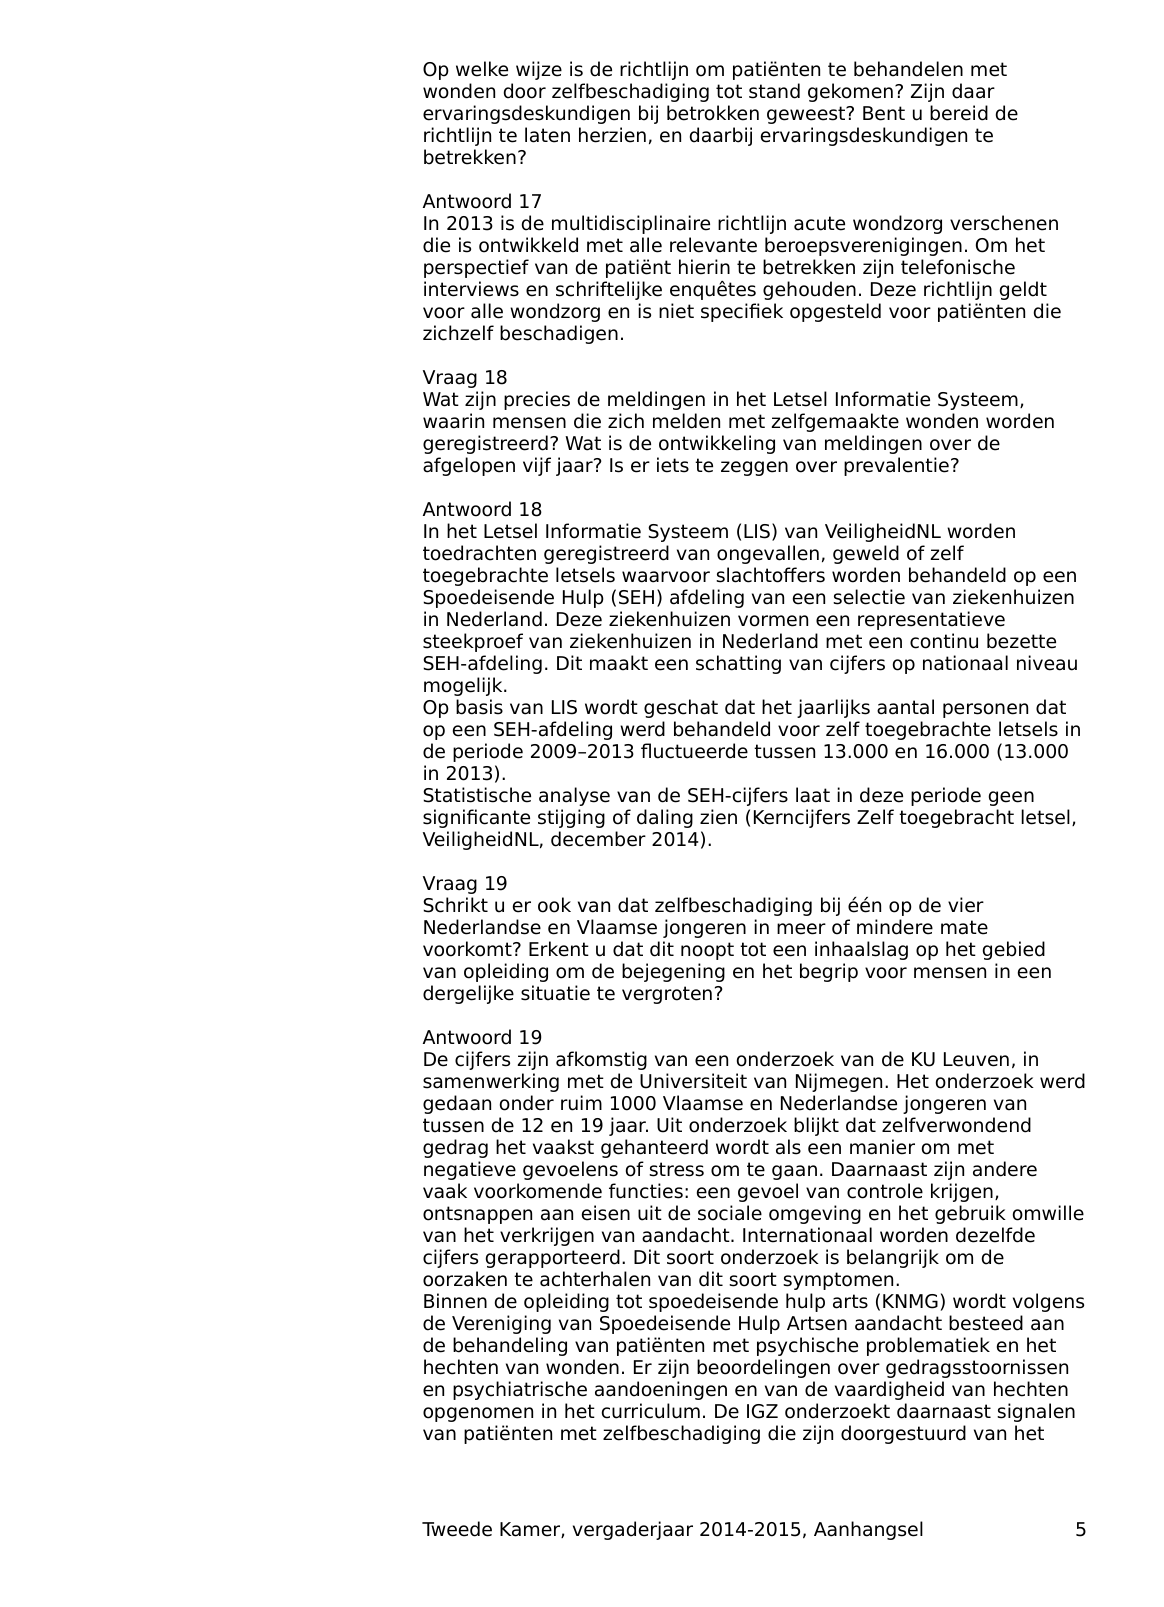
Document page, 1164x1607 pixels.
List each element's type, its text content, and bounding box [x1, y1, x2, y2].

text Binnen de opleiding tot spoedeisende hulp arts (KNMG) wordt volgens de Vereniging van Spoedeisende Hulp Artsen aandacht besteed aan de behandeling van patiënten met psychische problematiek en het hechten van wonden. Er zijn beoordelingen over gedragsstoornissen en psychiatrische aandoeningen en van de vaardigheid van hechten opgenomen in het curriculum. De IGZ onderzoekt daarnaast signalen van patiënten met zelfbeschadiging die zijn doorgestuurd van het [422, 1291, 1087, 1445]
text Schrikt u er ook van dat zelfbeschadiging bij één op de vier Nederlandse en Vlaamse jongeren in meer of mindere mate voorkomt? Erkent u dat dit noopt tot een inhaalslag op het gebied van opleiding om de bejegening en het begrip voor mensen in een dergelijke situatie te vergroten? [422, 895, 1087, 1005]
text Statistische analyse van de SEH-cijfers laat in deze periode geen significante stijging of daling zien (Kerncijfers Zelf toegebracht letsel, VeiligheidNL, december 2014). [422, 785, 1087, 851]
text Antwoord 17 [422, 191, 1087, 213]
text In 2013 is de multidisciplinaire richtlijn acute wondzorg verschenen die is ontwikkeld met alle relevante beroepsverenigingen. Om het perspectief van de patiënt hierin te betrekken zijn telefonische interviews en schriftelijke enquêtes gehouden. Deze richtlijn geldt voor alle wondzorg en is niet specifiek opgesteld voor patiënten die zichzelf beschadigen. [422, 213, 1087, 345]
text Op basis van LIS wordt geschat dat het jaarlijks aantal personen dat op een SEH-afdeling werd behandeld voor zelf toegebrachte letsels in de periode 2009–2013 fluctueerde tussen 13.000 en 16.000 (13.000 in 2013). [422, 697, 1087, 785]
text Vraag 19 [422, 873, 1087, 895]
text Antwoord 18 [422, 499, 1087, 521]
text De cijfers zijn afkomstig van een onderzoek van de KU Leuven, in samenwerking met de Universiteit van Nijmegen. Het onderzoek werd gedaan onder ruim 1000 Vlaamse en Nederlandse jongeren van tussen de 12 en 19 jaar. Uit onderzoek blijkt dat zelfverwondend gedrag het vaakst gehanteerd wordt als een manier om met negatieve gevoelens of stress om te gaan. Daarnaast zijn andere vaak voorkomende functies: een gevoel van controle krijgen, ontsnappen aan eisen uit de sociale omgeving en het gebruik omwille van het verkrijgen van aandacht. Internationaal worden dezelfde cijfers gerapporteerd. Dit soort onderzoek is belangrijk om de oorzaken te achterhalen van dit soort symptomen. [422, 1049, 1087, 1291]
text In het Letsel Informatie Systeem (LIS) van VeiligheidNL worden toedrachten geregistreerd van ongevallen, geweld of zelf toegebrachte letsels waarvoor slachtoffers worden behandeld op een Spoedeisende Hulp (SEH) afdeling van een selectie van ziekenhuizen in Nederland. Deze ziekenhuizen vormen een representatieve steekproef van ziekenhuizen in Nederland met een continu bezette SEH-afdeling. Dit maakt een schatting van cijfers op nationaal niveau mogelijk. [422, 521, 1087, 697]
text Wat zijn precies de meldingen in het Letsel Informatie Systeem, waarin mensen die zich melden met zelfgemaakte wonden worden geregistreerd? Wat is de ontwikkeling van meldingen over de afgelopen vijf jaar? Is er iets te zeggen over prevalentie? [422, 389, 1087, 477]
text Vraag 18 [422, 367, 1087, 389]
text Op welke wijze is de richtlijn om patiënten te behandelen met wonden door zelfbeschadiging tot stand gekomen? Zijn daar ervaringsdeskundigen bij betrokken geweest? Bent u bereid de richtlijn te laten herzien, en daarbij ervaringsdeskundigen te betrekken? [422, 59, 1087, 169]
text Antwoord 19 [422, 1027, 1087, 1049]
